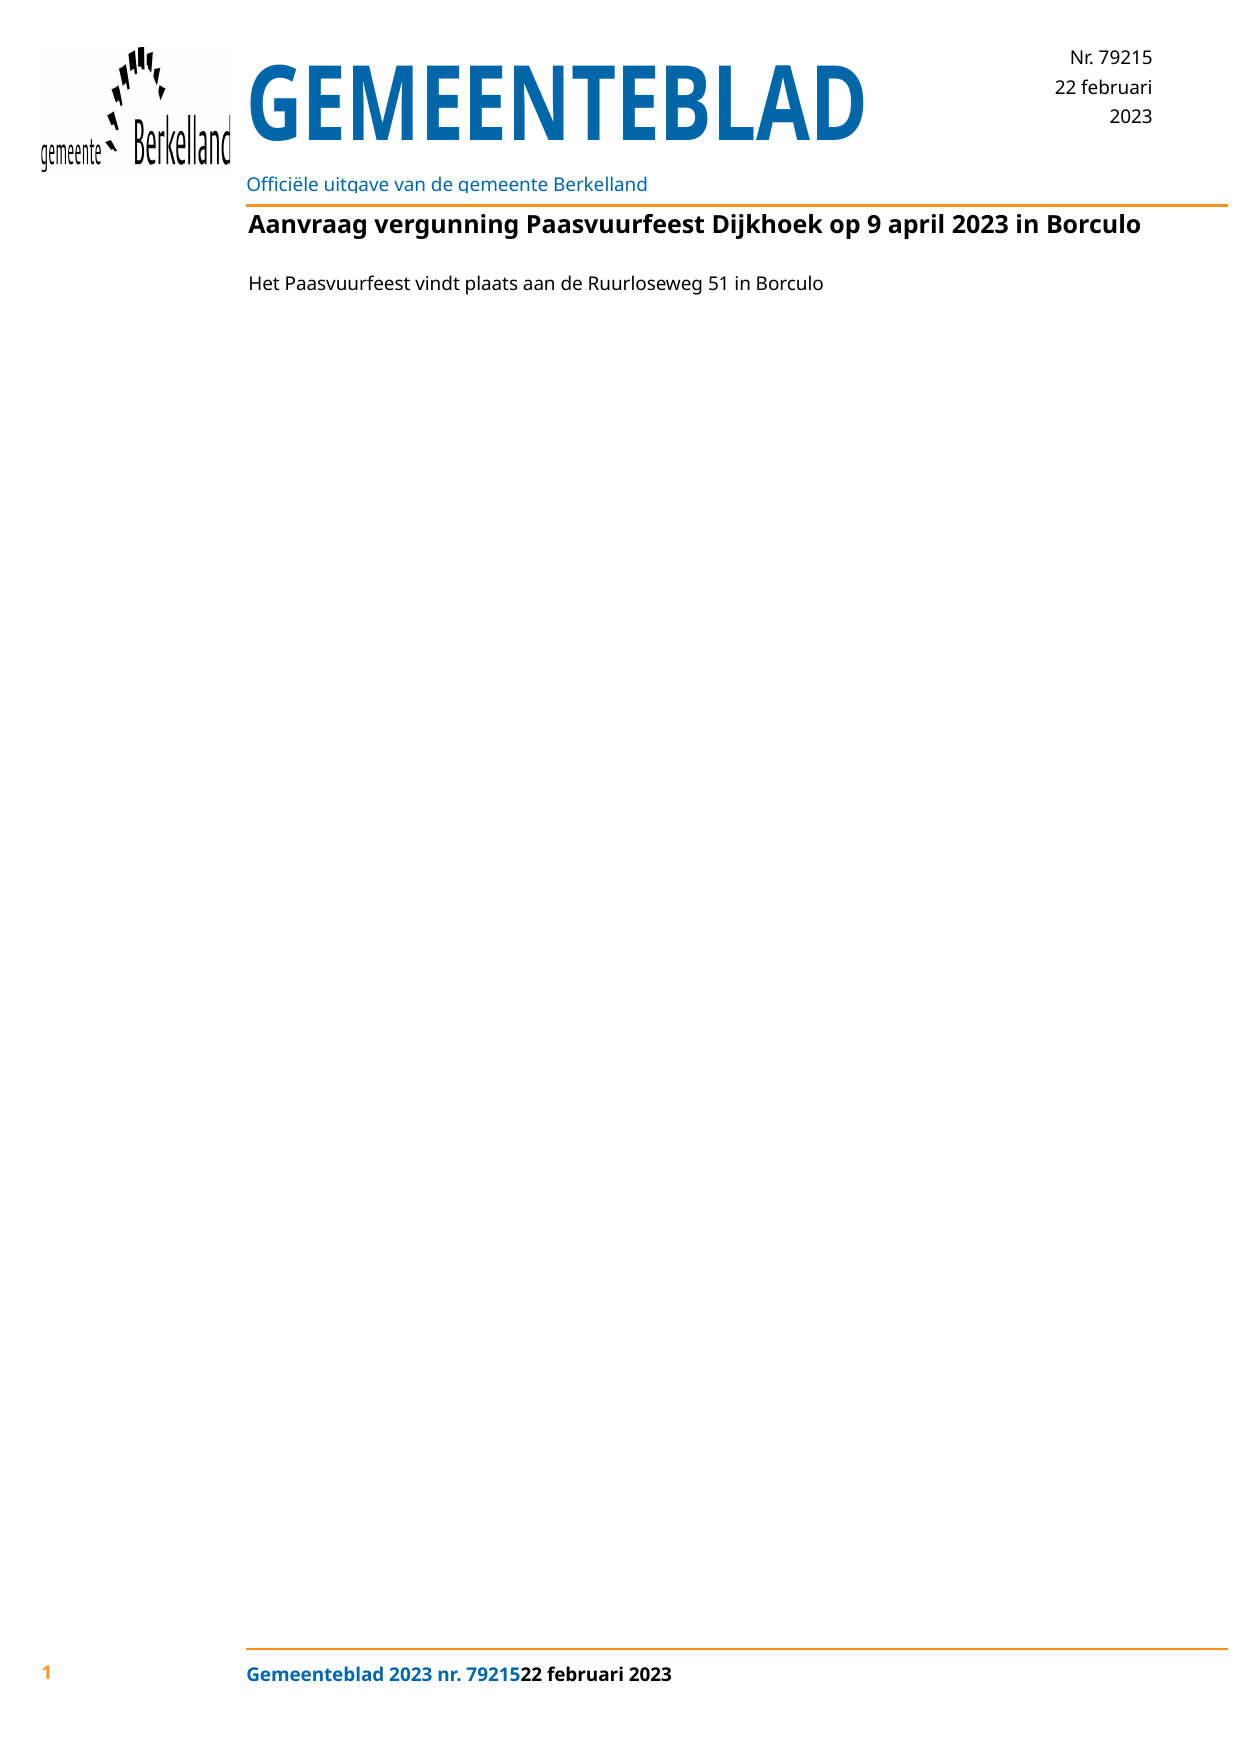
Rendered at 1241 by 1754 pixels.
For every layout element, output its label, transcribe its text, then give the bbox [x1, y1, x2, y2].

picture [41, 47, 231, 172]
text Aanvraag vergunning Paasvuurfeest Dijkhoek op 9 april 2023 in Borculo [248, 207, 1152, 241]
text Het Paasvuurfeest vindt plaats aan de Ruurloseweg 51 in Borculo [248, 270, 1152, 296]
